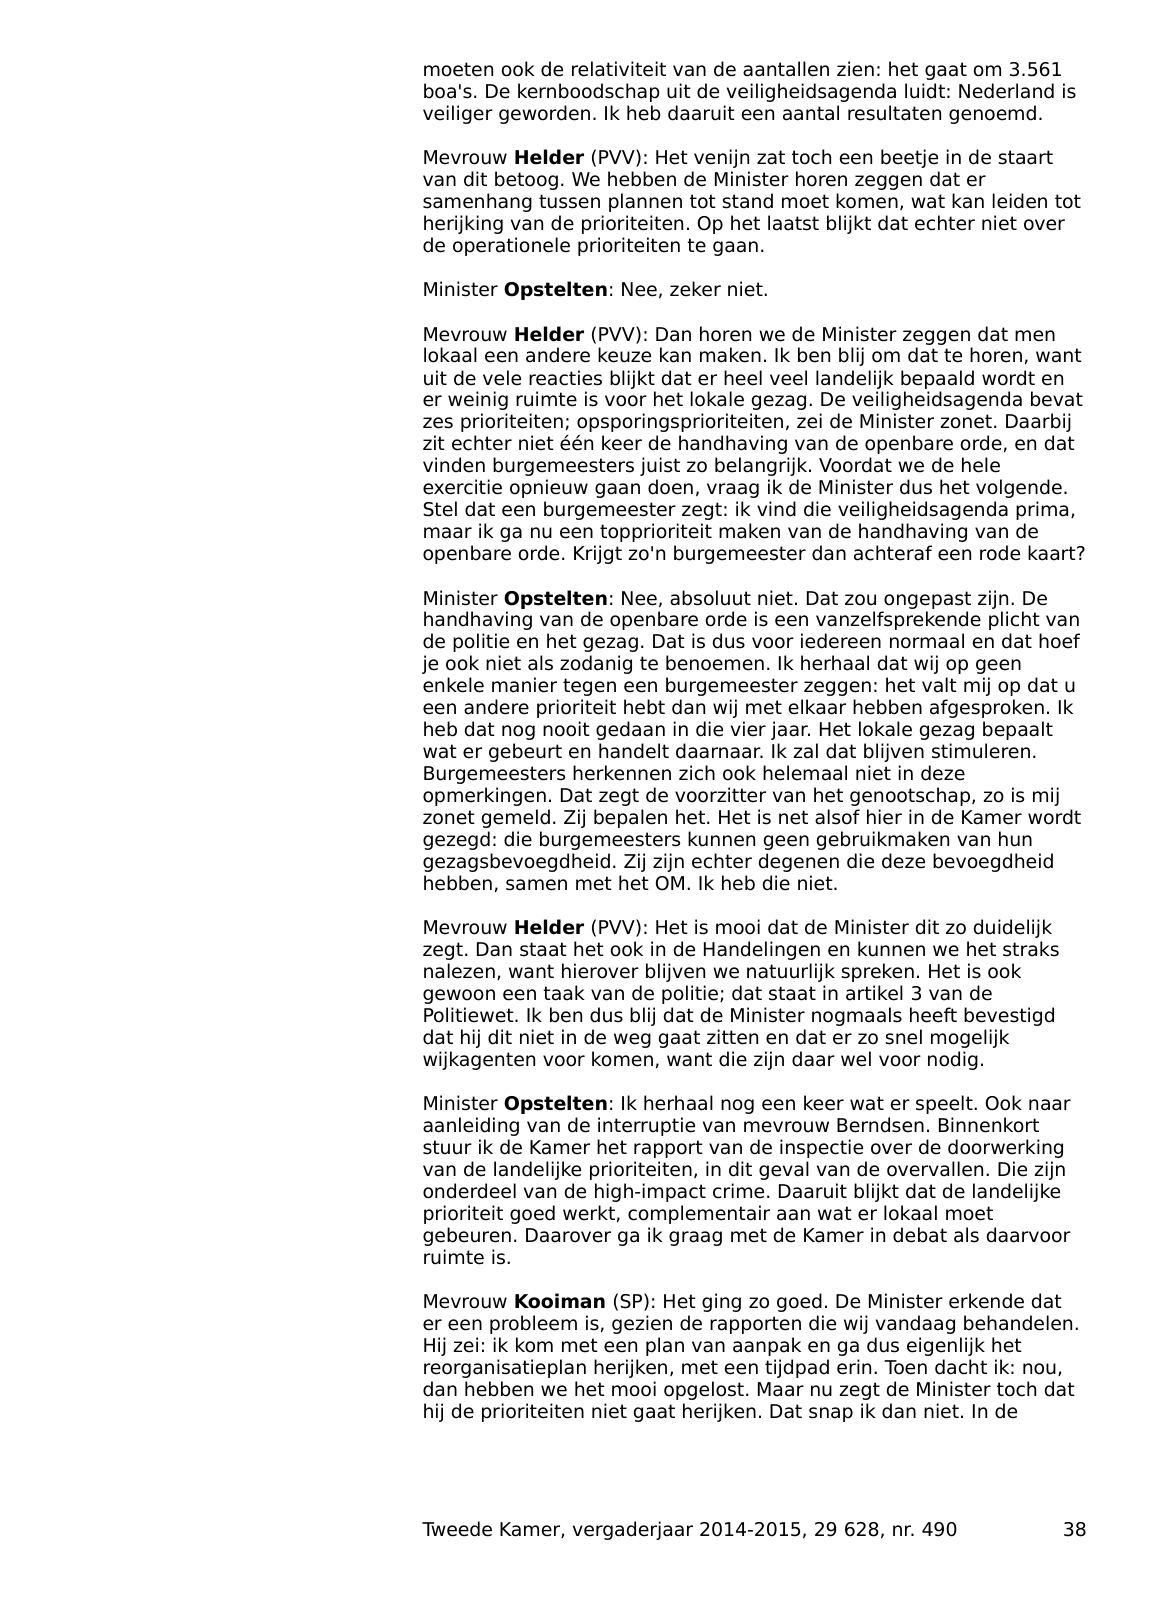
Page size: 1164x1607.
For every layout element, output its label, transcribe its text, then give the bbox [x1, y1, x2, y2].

text Mevrouw Helder (PVV): Het is mooi dat de Minister dit zo duidelijk zegt. Dan staat het ook in de Handelingen en kunnen we het straks nalezen, want hierover blijven we natuurlijk spreken. Het is ook gewoon een taak van de politie; dat staat in artikel 3 van de Politiewet. Ik ben dus blij dat de Minister nogmaals heeft bevestigd dat hij dit niet in de weg gaat zitten en dat er zo snel mogelijk wijkagenten voor komen, want die zijn daar wel voor nodig. [422, 917, 1087, 1071]
text Mevrouw Helder (PVV): Dan horen we de Minister zeggen dat men lokaal een andere keuze kan maken. Ik ben blij om dat te horen, want uit de vele reacties blijkt dat er heel veel landelijk bepaald wordt en er weinig ruimte is voor het lokale gezag. De veiligheidsagenda bevat zes prioriteiten; opsporingsprioriteiten, zei de Minister zonet. Daarbij zit echter niet één keer de handhaving van de openbare orde, en dat vinden burgemeesters juist zo belangrijk. Voordat we de hele exercitie opnieuw gaan doen, vraag ik de Minister dus het volgende. Stel dat een burgemeester zegt: ik vind die veiligheidsagenda prima, maar ik ga nu een topprioriteit maken van de handhaving van de openbare orde. Krijgt zo'n burgemeester dan achteraf een rode kaart? [422, 323, 1087, 565]
text Minister Opstelten: Nee, absoluut niet. Dat zou ongepast zijn. De handhaving van de openbare orde is een vanzelfsprekende plicht van de politie en het gezag. Dat is dus voor iedereen normaal en dat hoef je ook niet als zodanig te benoemen. Ik herhaal dat wij op geen enkele manier tegen een burgemeester zeggen: het valt mij op dat u een andere prioriteit hebt dan wij met elkaar hebben afgesproken. Ik heb dat nog nooit gedaan in die vier jaar. Het lokale gezag bepaalt wat er gebeurt en handelt daarnaar. Ik zal dat blijven stimuleren. Burgemeesters herkennen zich ook helemaal niet in deze opmerkingen. Dat zegt de voorzitter van het genootschap, zo is mij zonet gemeld. Zij bepalen het. Het is net alsof hier in de Kamer wordt gezegd: die burgemeesters kunnen geen gebruikmaken van hun gezagsbevoegdheid. Zij zijn echter degenen die deze bevoegdheid hebben, samen met het OM. Ik heb die niet. [422, 587, 1087, 895]
text Mevrouw Helder (PVV): Het venijn zat toch een beetje in de staart van dit betoog. We hebben de Minister horen zeggen dat er samenhang tussen plannen tot stand moet komen, wat kan leiden tot herijking van de prioriteiten. Op het laatst blijkt dat echter niet over de operationele prioriteiten te gaan. [422, 147, 1087, 257]
text Minister Opstelten: Ik herhaal nog een keer wat er speelt. Ook naar aanleiding van de interruptie van mevrouw Berndsen. Binnenkort stuur ik de Kamer het rapport van de inspectie over de doorwerking van de landelijke prioriteiten, in dit geval van de overvallen. Die zijn onderdeel van de high-impact crime. Daaruit blijkt dat de landelijke prioriteit goed werkt, complementair aan wat er lokaal moet gebeuren. Daarover ga ik graag met de Kamer in debat als daarvoor ruimte is. [422, 1093, 1087, 1269]
text Mevrouw Kooiman (SP): Het ging zo goed. De Minister erkende dat er een probleem is, gezien de rapporten die wij vandaag behandelen. Hij zei: ik kom met een plan van aanpak en ga dus eigenlijk het reorganisatieplan herijken, met een tijdpad erin. Toen dacht ik: nou, dan hebben we het mooi opgelost. Maar nu zegt de Minister toch dat hij de prioriteiten niet gaat herijken. Dat snap ik dan niet. In de [422, 1291, 1087, 1423]
text Minister Opstelten: Nee, zeker niet. [422, 279, 1087, 301]
text moeten ook de relativiteit van de aantallen zien: het gaat om 3.561 boa's. De kernboodschap uit de veiligheidsagenda luidt: Nederland is veiliger geworden. Ik heb daaruit een aantal resultaten genoemd. [422, 59, 1087, 125]
